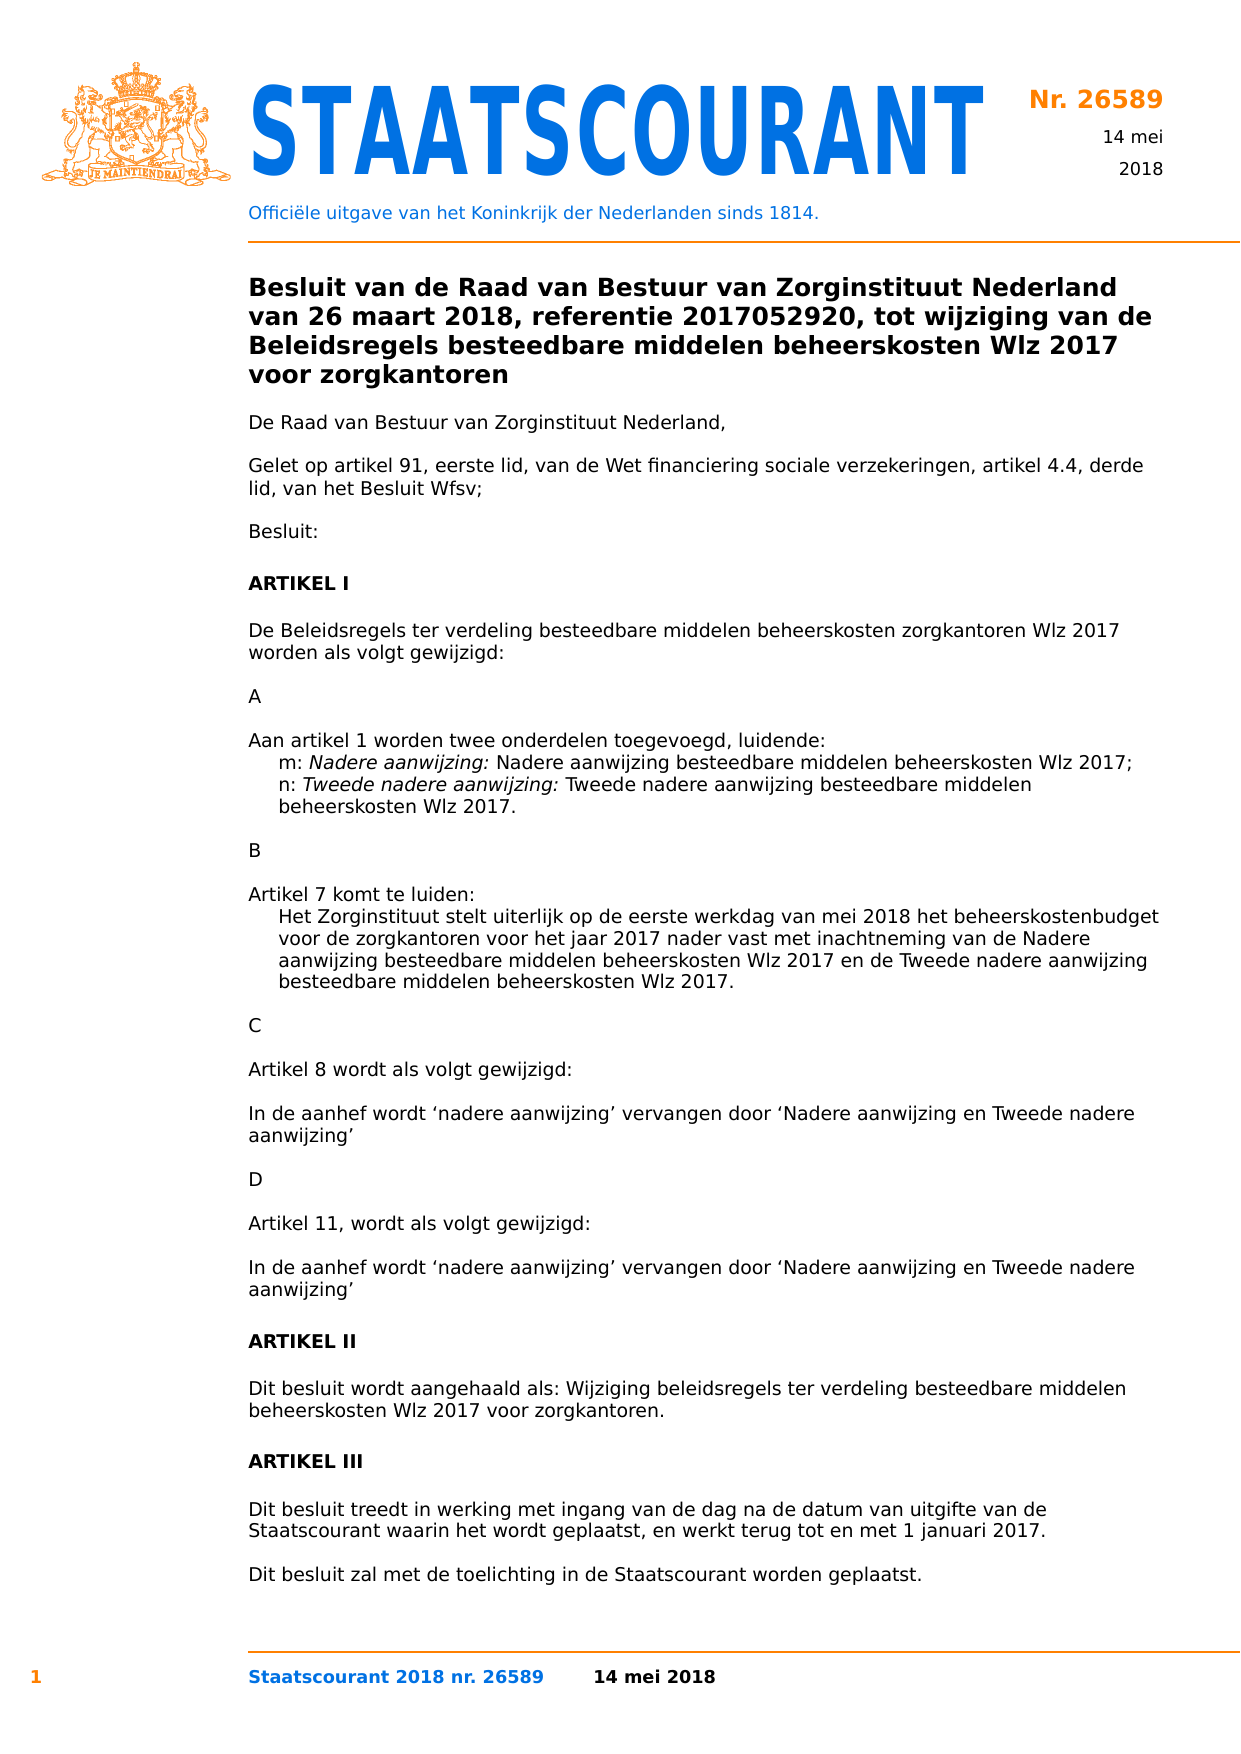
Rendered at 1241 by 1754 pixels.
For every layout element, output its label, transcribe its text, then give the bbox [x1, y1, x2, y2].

text Aan artikel 1 worden twee onderdelen toegevoegd, luidende: [248, 730, 1163, 752]
text Dit besluit treedt in werking met ingang van de dag na de datum van uitgifte van de Staatscourant waarin het wordt geplaatst, en werkt terug tot en met 1 januari 2017. [248, 1498, 1163, 1542]
table_header STAATSCOURANT [248, 62, 998, 203]
table_header [25, 62, 248, 241]
text B [248, 840, 1163, 862]
table_cell Officiële uitgave van het Koninkrijk der Nederlanden sinds 1814. [248, 203, 1240, 241]
text Gelet op artikel 91, eerste lid, van de Wet financiering sociale verzekeringen, artikel 4.4, derde lid, van het Besluit Wfsv; [248, 455, 1163, 499]
text De Beleidsregels ter verdeling besteedbare middelen beheerskosten zorgkantoren Wlz 2017 worden als volgt gewijzigd: [248, 620, 1163, 664]
subtitle ARTIKEL III [248, 1451, 1163, 1473]
text De Raad van Bestuur van Zorginstituut Nederland, [248, 412, 1163, 433]
text C [248, 1015, 1163, 1037]
text D [248, 1169, 1163, 1191]
text A [248, 686, 1163, 708]
text Dit besluit wordt aangehaald als: Wijziging beleidsregels ter verdeling besteedbare middelen beheerskosten Wlz 2017 voor zorgkantoren. [248, 1377, 1163, 1421]
table_header Nr. 26589 [998, 62, 1240, 121]
subtitle ARTIKEL I [248, 573, 1163, 595]
text m: Nadere aanwijzing: Nadere aanwijzing besteedbare middelen beheerskosten Wlz 2017; [278, 752, 1163, 774]
text Het Zorginstituut stelt uiterlijk op de eerste werkdag van mei 2018 het beheerskostenbudget voor de zorgkantoren voor het jaar 2017 nader vast met inachtneming van de Nadere aanwijzing besteedbare middelen beheerskosten Wlz 2017 en de Tweede nadere aanwijzing besteedbare middelen beheerskosten Wlz 2017. [278, 906, 1163, 993]
text Besluit: [248, 521, 1163, 543]
text n: Tweede nadere aanwijzing: Tweede nadere aanwijzing besteedbare middelen beheerskosten Wlz 2017. [278, 774, 1163, 818]
text Artikel 7 komt te luiden: [248, 883, 1163, 906]
text In de aanhef wordt ‘nadere aanwijzing’ vervangen door ‘Nadere aanwijzing en Tweede nadere aanwijzing’ [248, 1103, 1163, 1147]
table_cell 14 mei [998, 121, 1240, 153]
text Artikel 11, wordt als volgt gewijzigd: [248, 1213, 1163, 1235]
subtitle ARTIKEL II [248, 1331, 1163, 1352]
table_cell 2018 [998, 153, 1240, 203]
subtitle Besluit van de Raad van Bestuur van Zorginstituut Nederland van 26 maart 2018, referentie 2017052920, tot wijziging van de Beleidsregels besteedbare middelen beheerskosten Wlz 2017 voor zorgkantoren [248, 273, 1163, 390]
text Dit besluit zal met de toelichting in de Staatscourant worden geplaatst. [248, 1564, 1163, 1586]
text Artikel 8 wordt als volgt gewijzigd: [248, 1059, 1163, 1081]
text In de aanhef wordt ‘nadere aanwijzing’ vervangen door ‘Nadere aanwijzing en Tweede nadere aanwijzing’ [248, 1257, 1163, 1301]
picture [41, 62, 231, 186]
